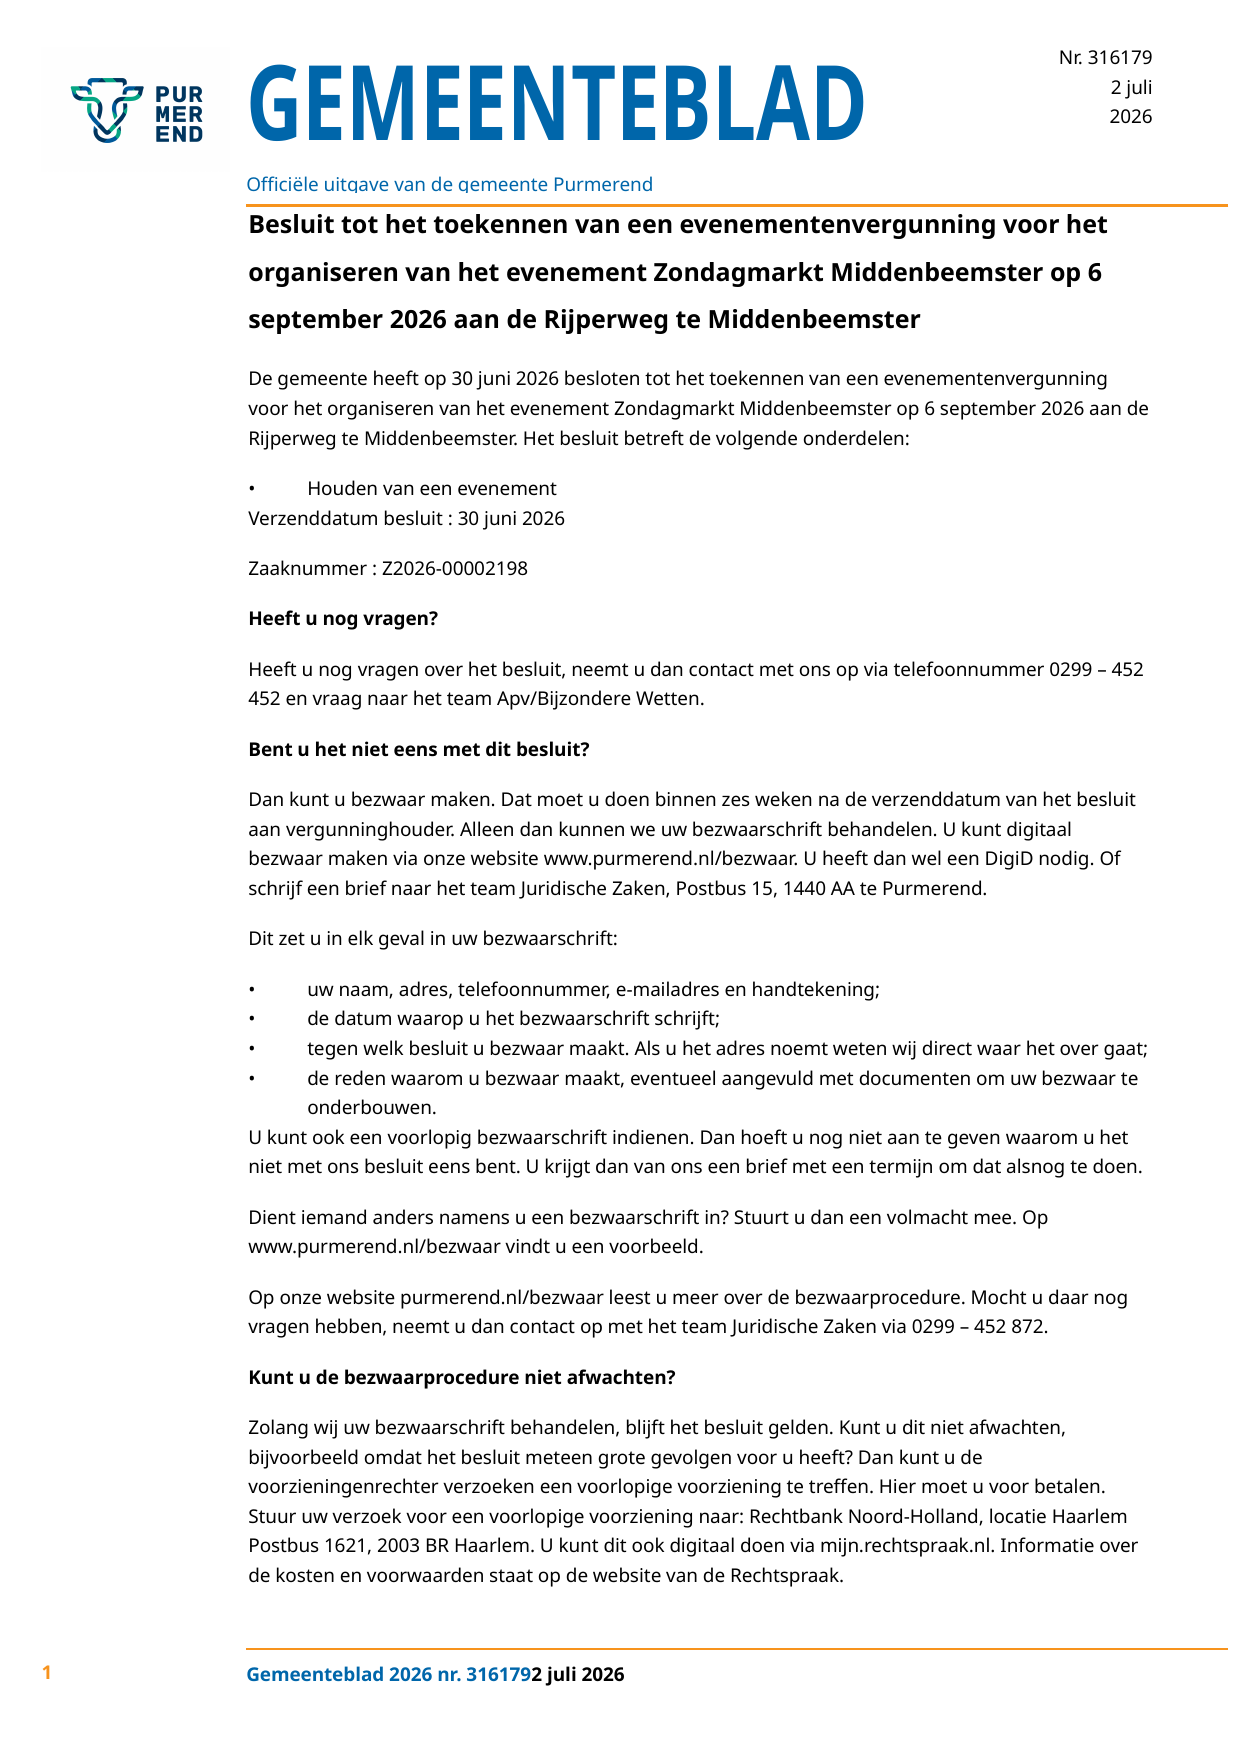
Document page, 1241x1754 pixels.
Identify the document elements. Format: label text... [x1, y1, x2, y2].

text De gemeente heeft op 30 juni 2026 besloten tot het toekennen van een evenementenvergunning voor het organiseren van het evenement Zondagmarkt Middenbeemster op 6 september 2026 aan de Rijperweg te Middenbeemster. Het besluit betreft de volgende onderdelen: [248, 366, 1152, 450]
text U kunt ook een voorlopig bezwaarschrift indienen. Dan hoeft u nog niet aan te geven waarom u het niet met ons besluit eens bent. U krijgt dan van ons een brief met een termijn om dat alsnog te doen. [248, 1124, 1152, 1179]
list de reden waarom u bezwaar maakt, eventueel aangevuld met documenten om uw bezwaar te onderbouwen. [248, 1065, 1152, 1120]
text Zaaknummer : Z2026-00002198 [248, 555, 1152, 581]
text Dit zet u in elk geval in uw bezwaarschrift: [248, 926, 1152, 951]
text Zolang wij uw bezwaarschrift behandelen, blijft het besluit gelden. Kunt u dit niet afwachten, bijvoorbeeld omdat het besluit meteen grote gevolgen voor u heeft? Dan kunt u de voorzieningenrechter verzoeken een voorlopige voorziening te treffen. Hier moet u voor betalen. Stuur uw verzoek voor een voorlopige voorziening naar: Rechtbank Noord-Holland, locatie Haarlem Postbus 1621, 2003 BR Haarlem. U kunt dit ook digitaal doen via mijn.rechtspraak.nl. Informatie over de kosten en voorwaarden staat op de website van de Rechtspraak. [248, 1414, 1152, 1588]
text Dan kunt u bezwaar maken. Dat moet u doen binnen zes weken na de verzenddatum van het besluit aan vergunninghouder. Alleen dan kunnen we uw bezwaarschrift behandelen. U kunt digitaal bezwaar maken via onze website www.purmerend.nl/bezwaar. U heeft dan wel een DigiD nodig. Of schrijf een brief naar het team Juridische Zaken, Postbus 15, 1440 AA te Purmerend. [248, 786, 1152, 901]
list uw naam, adres, telefoonnummer, e-mailadres en handtekening; [248, 976, 1152, 1002]
list Houden van een evenement [248, 475, 1152, 501]
picture [41, 47, 231, 172]
text Op onze website purmerend.nl/bezwaar leest u meer over de bezwaarprocedure. Mocht u daar nog vragen hebben, neemt u dan contact op met het team Juridische Zaken via 0299 – 452 872. [248, 1284, 1152, 1339]
text Heeft u nog vragen over het besluit, neemt u dan contact met ons op via telefoonnummer 0299 – 452 452 en vraag naar het team Apv/Bijzondere Wetten. [248, 656, 1152, 711]
text Dient iemand anders namens u een bezwaarschrift in? Stuurt u dan een volmacht mee. Op www.purmerend.nl/bezwaar vindt u een voorbeeld. [248, 1204, 1152, 1259]
text Bent u het niet eens met dit besluit? [248, 736, 1152, 762]
list de datum waarop u het bezwaarschrift schrijft; [248, 1006, 1152, 1031]
list tegen welk besluit u bezwaar maakt. Als u het adres noemt weten wij direct waar het over gaat; [248, 1035, 1152, 1061]
text Kunt u de bezwaarprocedure niet afwachten? [248, 1364, 1152, 1389]
text Heeft u nog vragen? [248, 606, 1152, 631]
text Besluit tot het toekennen van een evenementenvergunning voor het organiseren van het evenement Zondagmarkt Middenbeemster op 6 september 2026 aan de Rijperweg te Middenbeemster [248, 207, 1152, 336]
text Verzenddatum besluit : 30 juni 2026 [248, 505, 1152, 530]
